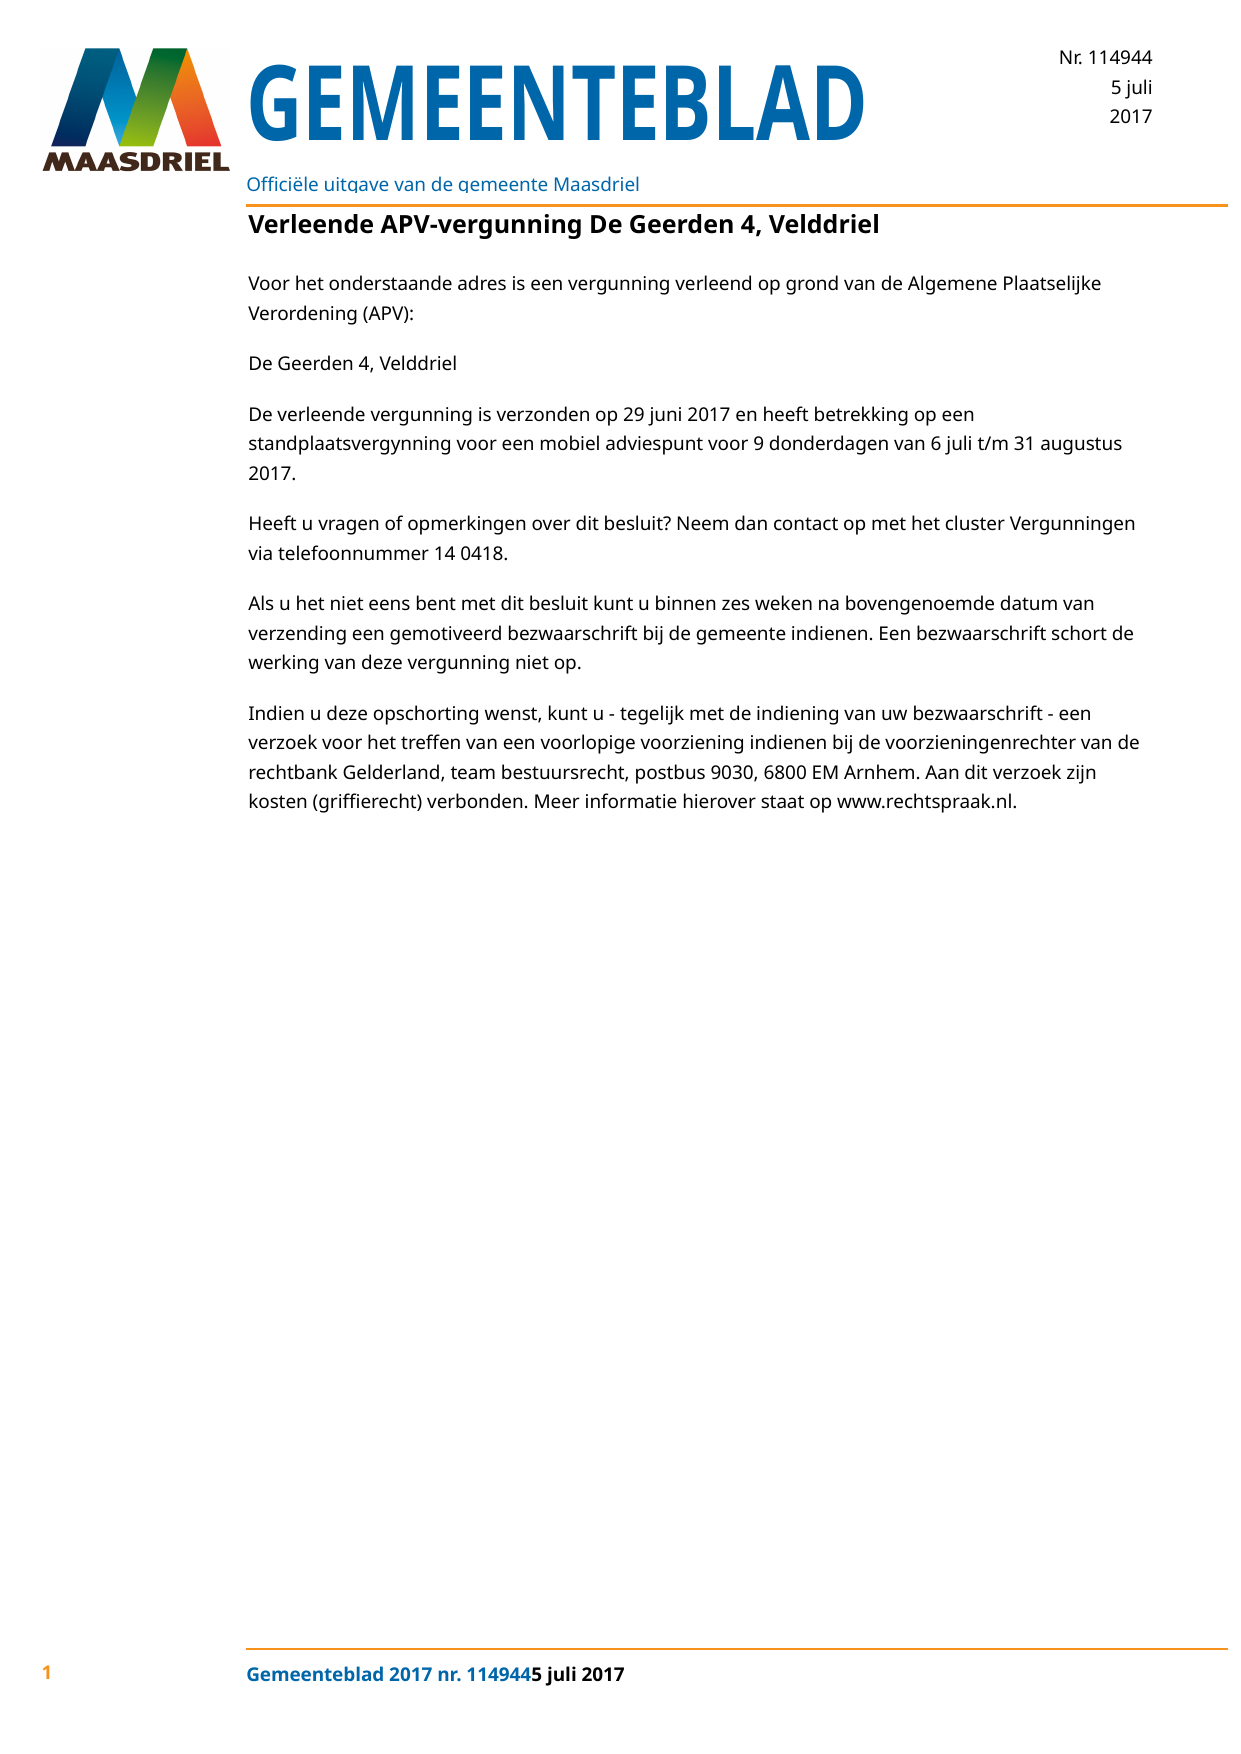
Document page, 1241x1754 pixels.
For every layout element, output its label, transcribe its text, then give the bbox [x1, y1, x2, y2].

text Indien u deze opschorting wenst, kunt u - tegelijk met de indiening van uw bezwaarschrift - een verzoek voor het treffen van een voorlopige voorziening indienen bij de voorzieningenrechter van de rechtbank Gelderland, team bestuursrecht, postbus 9030, 6800 EM Arnhem. Aan dit verzoek zijn kosten (griffierecht) verbonden. Meer informatie hierover staat op www.rechtspraak.nl. [248, 700, 1152, 814]
text Voor het onderstaande adres is een vergunning verleend op grond van de Algemene Plaatselijke Verordening (APV): [248, 270, 1152, 326]
text Als u het niet eens bent met dit besluit kunt u binnen zes weken na bovengenoemde datum van verzending een gemotiveerd bezwaarschrift bij de gemeente indienen. Een bezwaarschrift schort de werking van deze vergunning niet op. [248, 590, 1152, 675]
text De verleende vergunning is verzonden op 29 juni 2017 en heeft betrekking op een standplaatsvergynning voor een mobiel adviespunt voor 9 donderdagen van 6 juli t/m 31 augustus 2017. [248, 401, 1152, 486]
text De Geerden 4, Velddriel [248, 350, 1152, 376]
picture [41, 47, 231, 172]
text Heeft u vragen of opmerkingen over dit besluit? Neem dan contact op met het cluster Vergunningen via telefoonnummer 14 0418. [248, 510, 1152, 566]
text Verleende APV-vergunning De Geerden 4, Velddriel [248, 207, 1152, 241]
